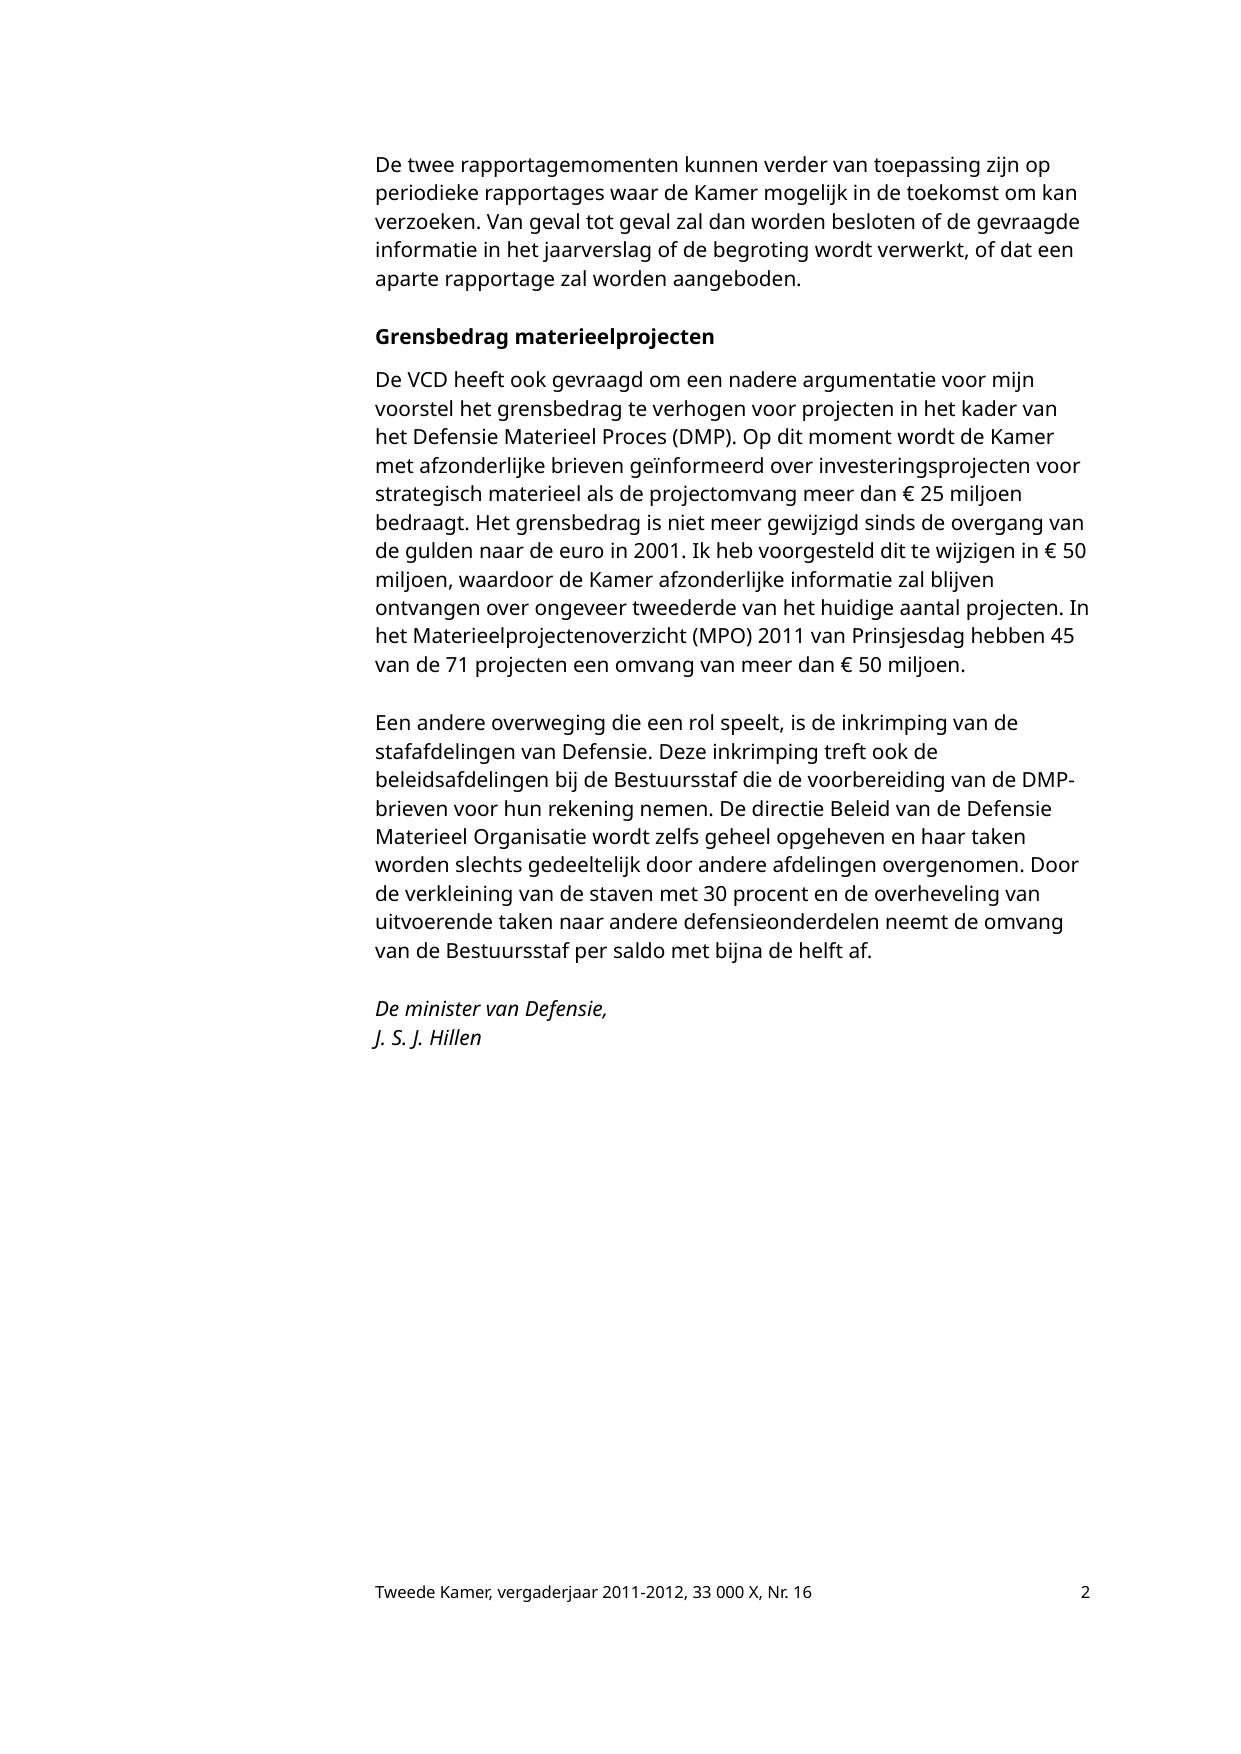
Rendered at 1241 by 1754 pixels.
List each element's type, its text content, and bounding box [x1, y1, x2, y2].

text De minister van Defensie, [375, 994, 1090, 1023]
text De twee rapportagemomenten kunnen verder van toepassing zijn op periodieke rapportages waar de Kamer mogelijk in de toekomst om kan verzoeken. Van geval tot geval zal dan worden besloten of de gevraagde informatie in het jaarverslag of de begroting wordt verwerkt, of dat een aparte rapportage zal worden aangeboden. [375, 150, 1090, 292]
text De VCD heeft ook gevraagd om een nadere argumentatie voor mijn voorstel het grensbedrag te verhogen voor projecten in het kader van het Defensie Materieel Proces (DMP). Op dit moment wordt de Kamer met afzonderlijke brieven geïnformeerd over investeringsprojecten voor strategisch materieel als de projectomvang meer dan € 25 miljoen bedraagt. Het grensbedrag is niet meer gewijzigd sinds de overgang van de gulden naar de euro in 2001. Ik heb voorgesteld dit te wijzigen in € 50 miljoen, waardoor de Kamer afzonderlijke informatie zal blijven ontvangen over ongeveer tweederde van het huidige aantal projecten. In het Materieelprojectenoverzicht (MPO) 2011 van Prinsjesdag hebben 45 van de 71 projecten een omvang van meer dan € 50 miljoen. [375, 366, 1090, 678]
text Grensbedrag materieelprojecten [375, 322, 1090, 351]
text Een andere overweging die een rol speelt, is de inkrimping van de stafafdelingen van Defensie. Deze inkrimping treft ook de beleidsafdelingen bij de Bestuursstaf die de voorbereiding van de DMP-brieven voor hun rekening nemen. De directie Beleid van de Defensie Materieel Organisatie wordt zelfs geheel opgeheven en haar taken worden slechts gedeeltelijk door andere afdelingen overgenomen. Door de verkleining van de staven met 30 procent en de overheveling van uitvoerende taken naar andere defensieonderdelen neemt de omvang van de Bestuursstaf per saldo met bijna de helft af. [375, 708, 1090, 964]
text J. S. J. Hillen [375, 1023, 1090, 1051]
